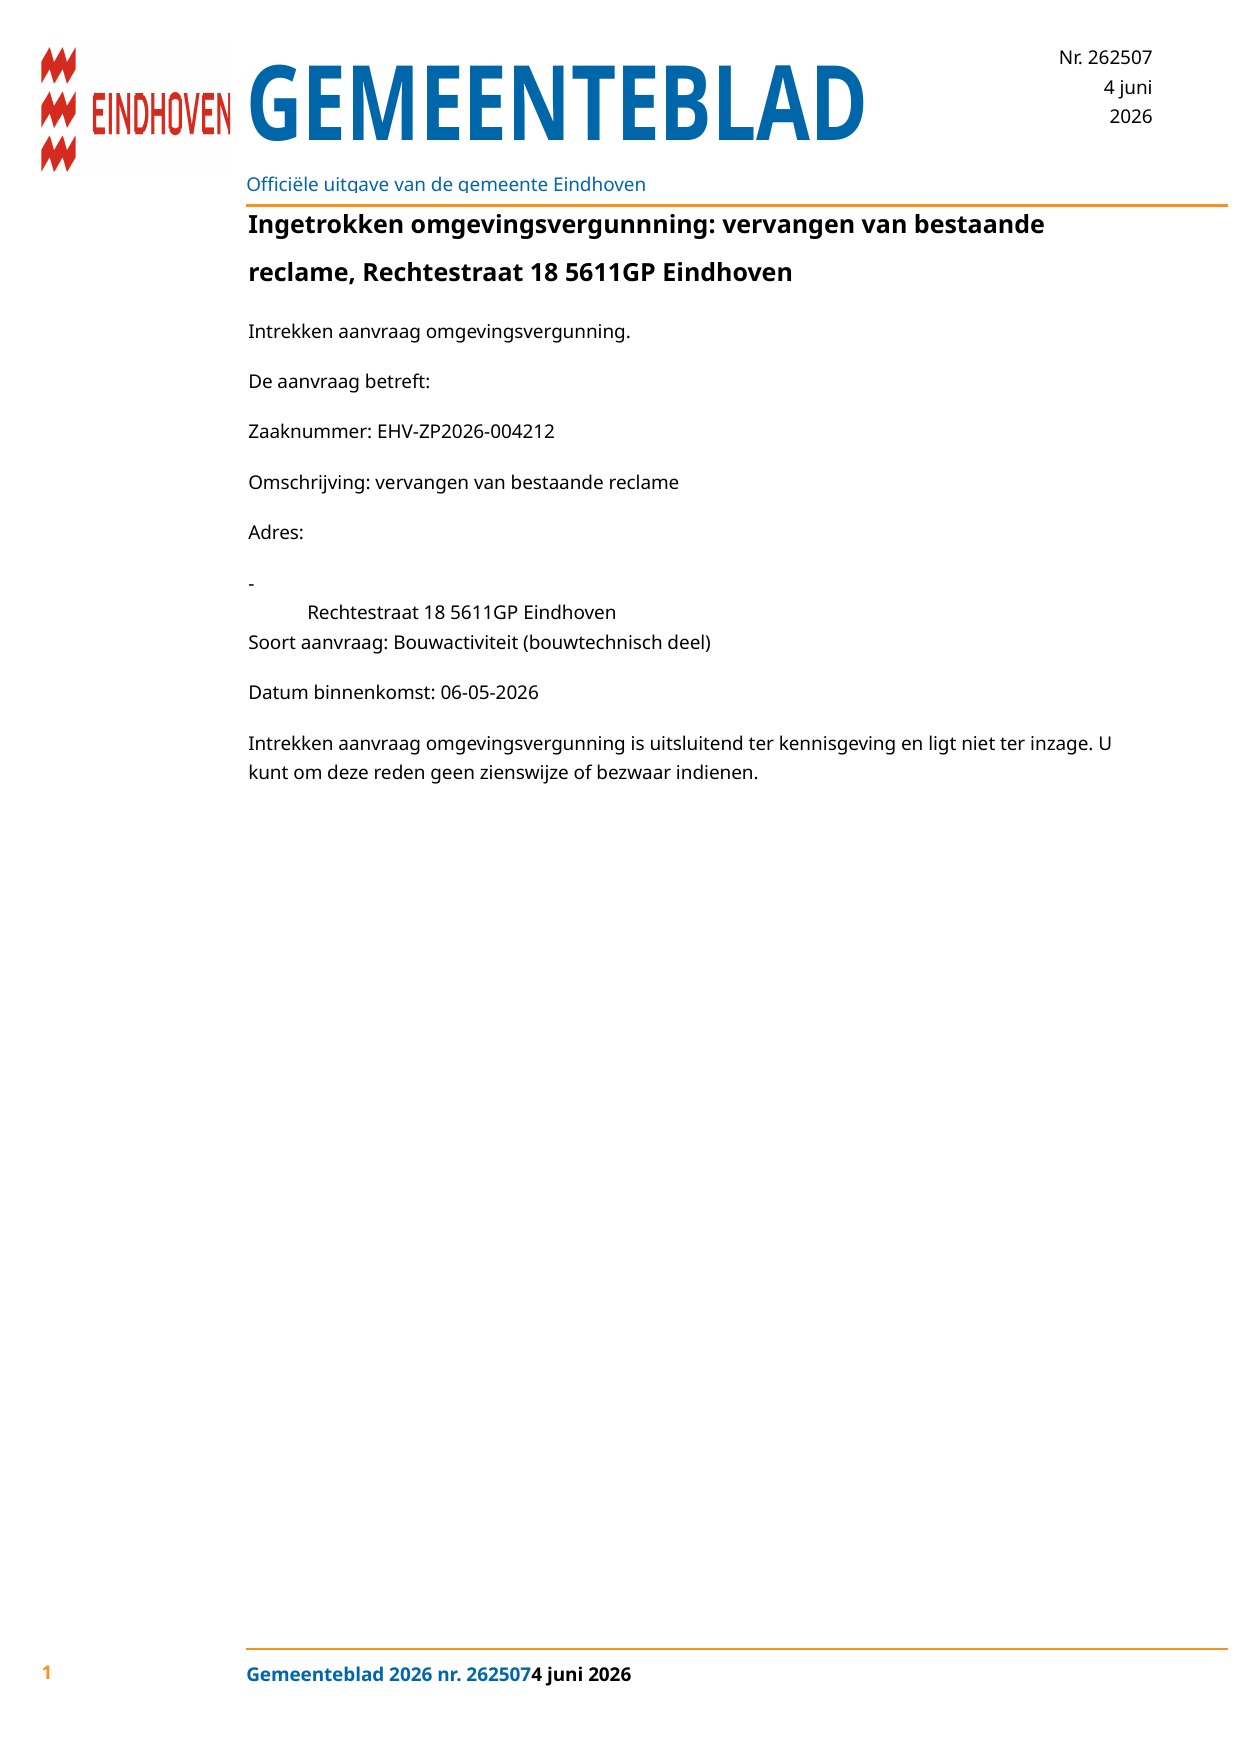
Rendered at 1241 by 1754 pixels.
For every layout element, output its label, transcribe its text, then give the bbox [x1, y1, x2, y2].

text Intrekken aanvraag omgevingsvergunning. [248, 318, 1152, 344]
picture [41, 47, 231, 172]
text Ingetrokken omgevingsvergunnning: vervangen van bestaande reclame, Rechtestraat 18 5611GP Eindhoven [248, 207, 1152, 288]
text Adres: [248, 519, 1152, 545]
text Omschrijving: vervangen van bestaande reclame [248, 469, 1152, 495]
text Datum binnenkomst: 06-05-2026 [248, 679, 1152, 705]
text De aanvraag betreft: [248, 368, 1152, 394]
text Soort aanvraag: Bouwactiviteit (bouwtechnisch deel) [248, 629, 1152, 655]
text Intrekken aanvraag omgevingsvergunning is uitsluitend ter kennisgeving en ligt niet ter inzage. U kunt om deze reden geen zienswijze of bezwaar indienen. [248, 730, 1152, 785]
text Zaaknummer: EHV-ZP2026-004212 [248, 419, 1152, 444]
list Rechtestraat 18 5611GP Eindhoven [248, 599, 1152, 625]
